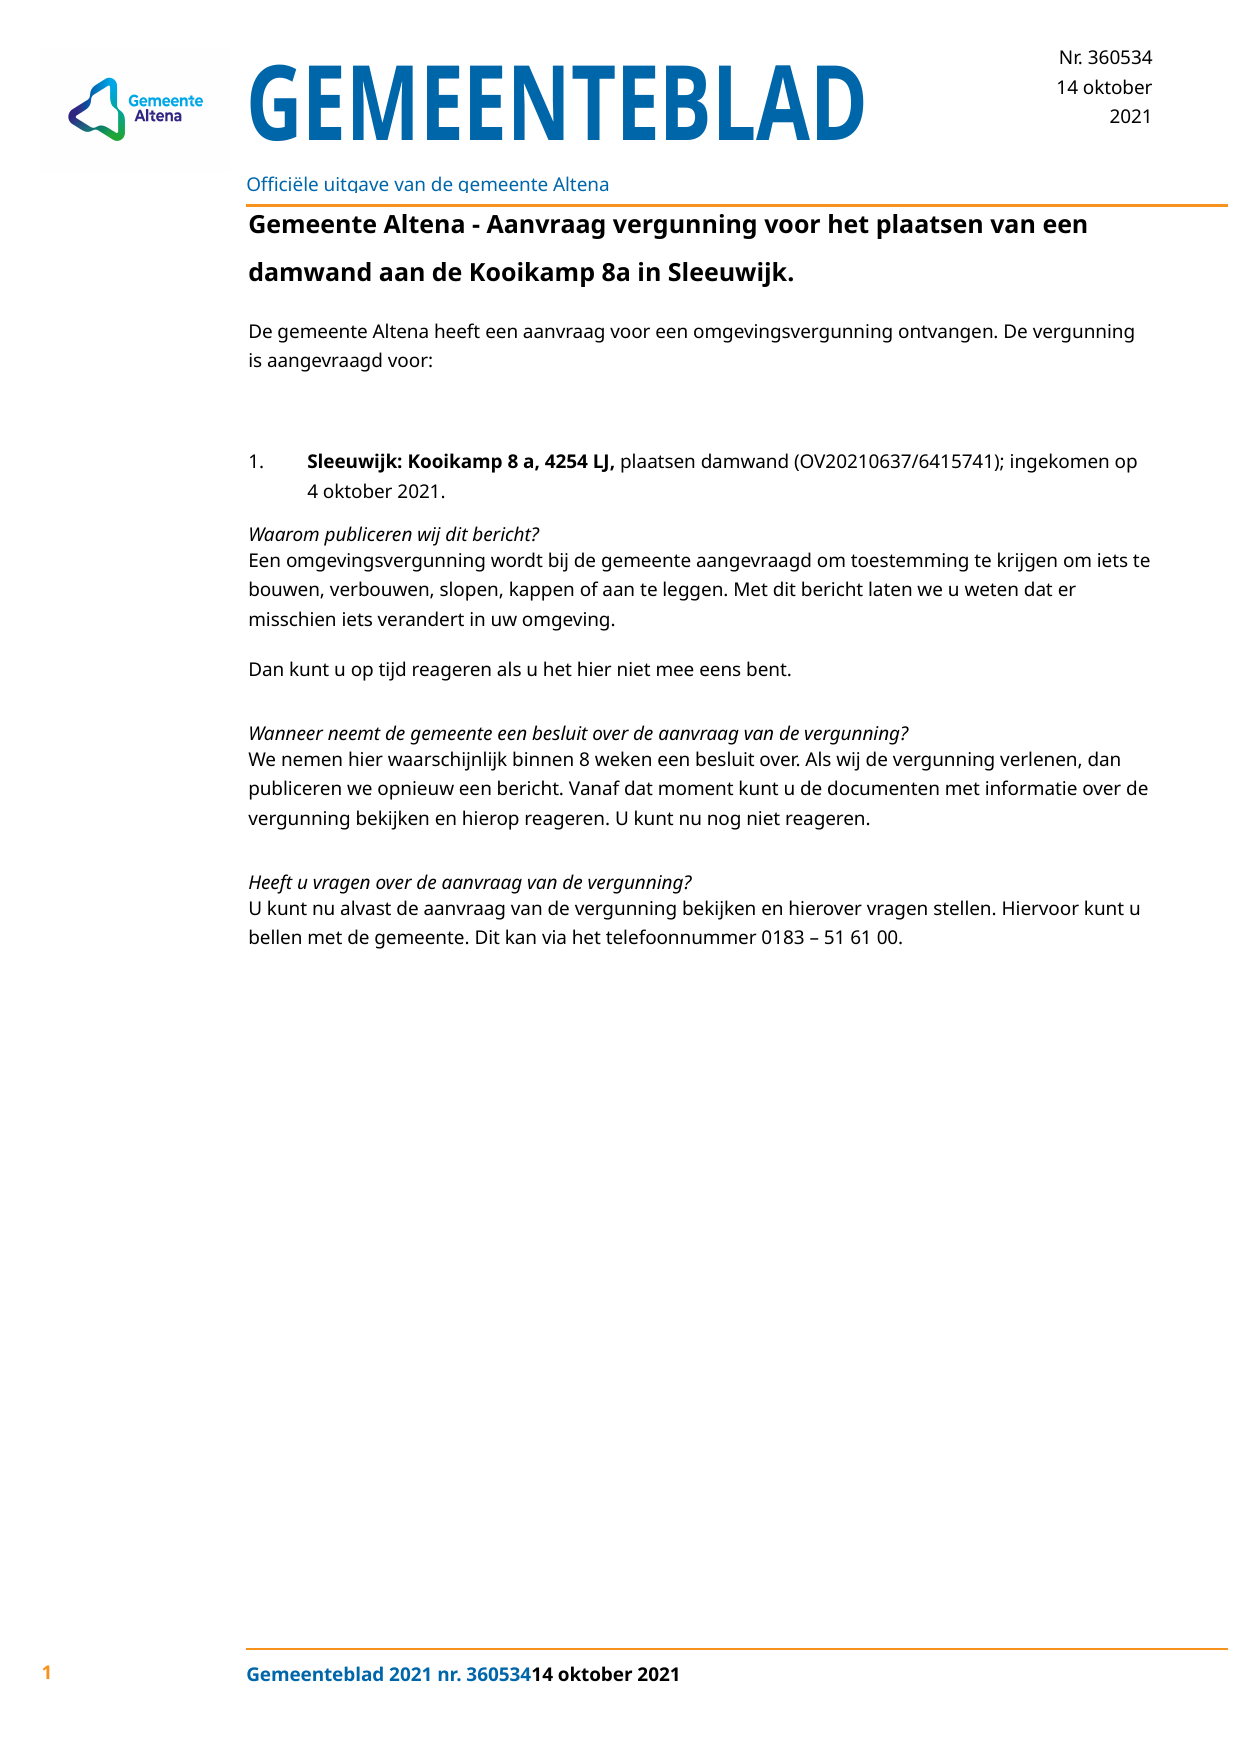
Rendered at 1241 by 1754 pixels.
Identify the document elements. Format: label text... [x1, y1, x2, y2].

text Dan kunt u op tijd reageren als u het hier niet mee eens bent. [248, 656, 1152, 682]
picture [41, 47, 231, 172]
text Wanneer neemt de gemeente een besluit over de aanvraag van de vergunning? [248, 720, 1152, 746]
text De gemeente Altena heeft een aanvraag voor een omgevingsvergunning ontvangen. De vergunning is aangevraagd voor: [248, 318, 1152, 373]
text U kunt nu alvast de aanvraag van de vergunning bekijken en hierover vragen stellen. Hiervoor kunt u bellen met de gemeente. Dit kan via het telefoonnummer 0183 – 51 61 00. [248, 895, 1152, 950]
text Een omgevingsvergunning wordt bij de gemeente aangevraagd om toestemming te krijgen om iets te bouwen, verbouwen, slopen, kappen of aan te leggen. Met dit bericht laten we u weten dat er misschien iets verandert in uw omgeving. [248, 547, 1152, 632]
text We nemen hier waarschijnlijk binnen 8 weken een besluit over. Als wij de vergunning verlenen, dan publiceren we opnieuw een bericht. Vanaf dat moment kunt u de documenten met informatie over de vergunning bekijken en hierop reageren. U kunt nu nog niet reageren. [248, 746, 1152, 831]
text Waarom publiceren wij dit bericht? [248, 521, 1152, 547]
text Gemeente Altena - Aanvraag vergunning voor het plaatsen van een damwand aan de Kooikamp 8a in Sleeuwijk. [248, 207, 1152, 288]
text Heeft u vragen over de aanvraag van de vergunning? [248, 869, 1152, 895]
list Sleeuwijk: Kooikamp 8 a, 4254 LJ, plaatsen damwand (OV20210637/6415741); ingekomen op 4 oktober 2021. [248, 448, 1152, 504]
